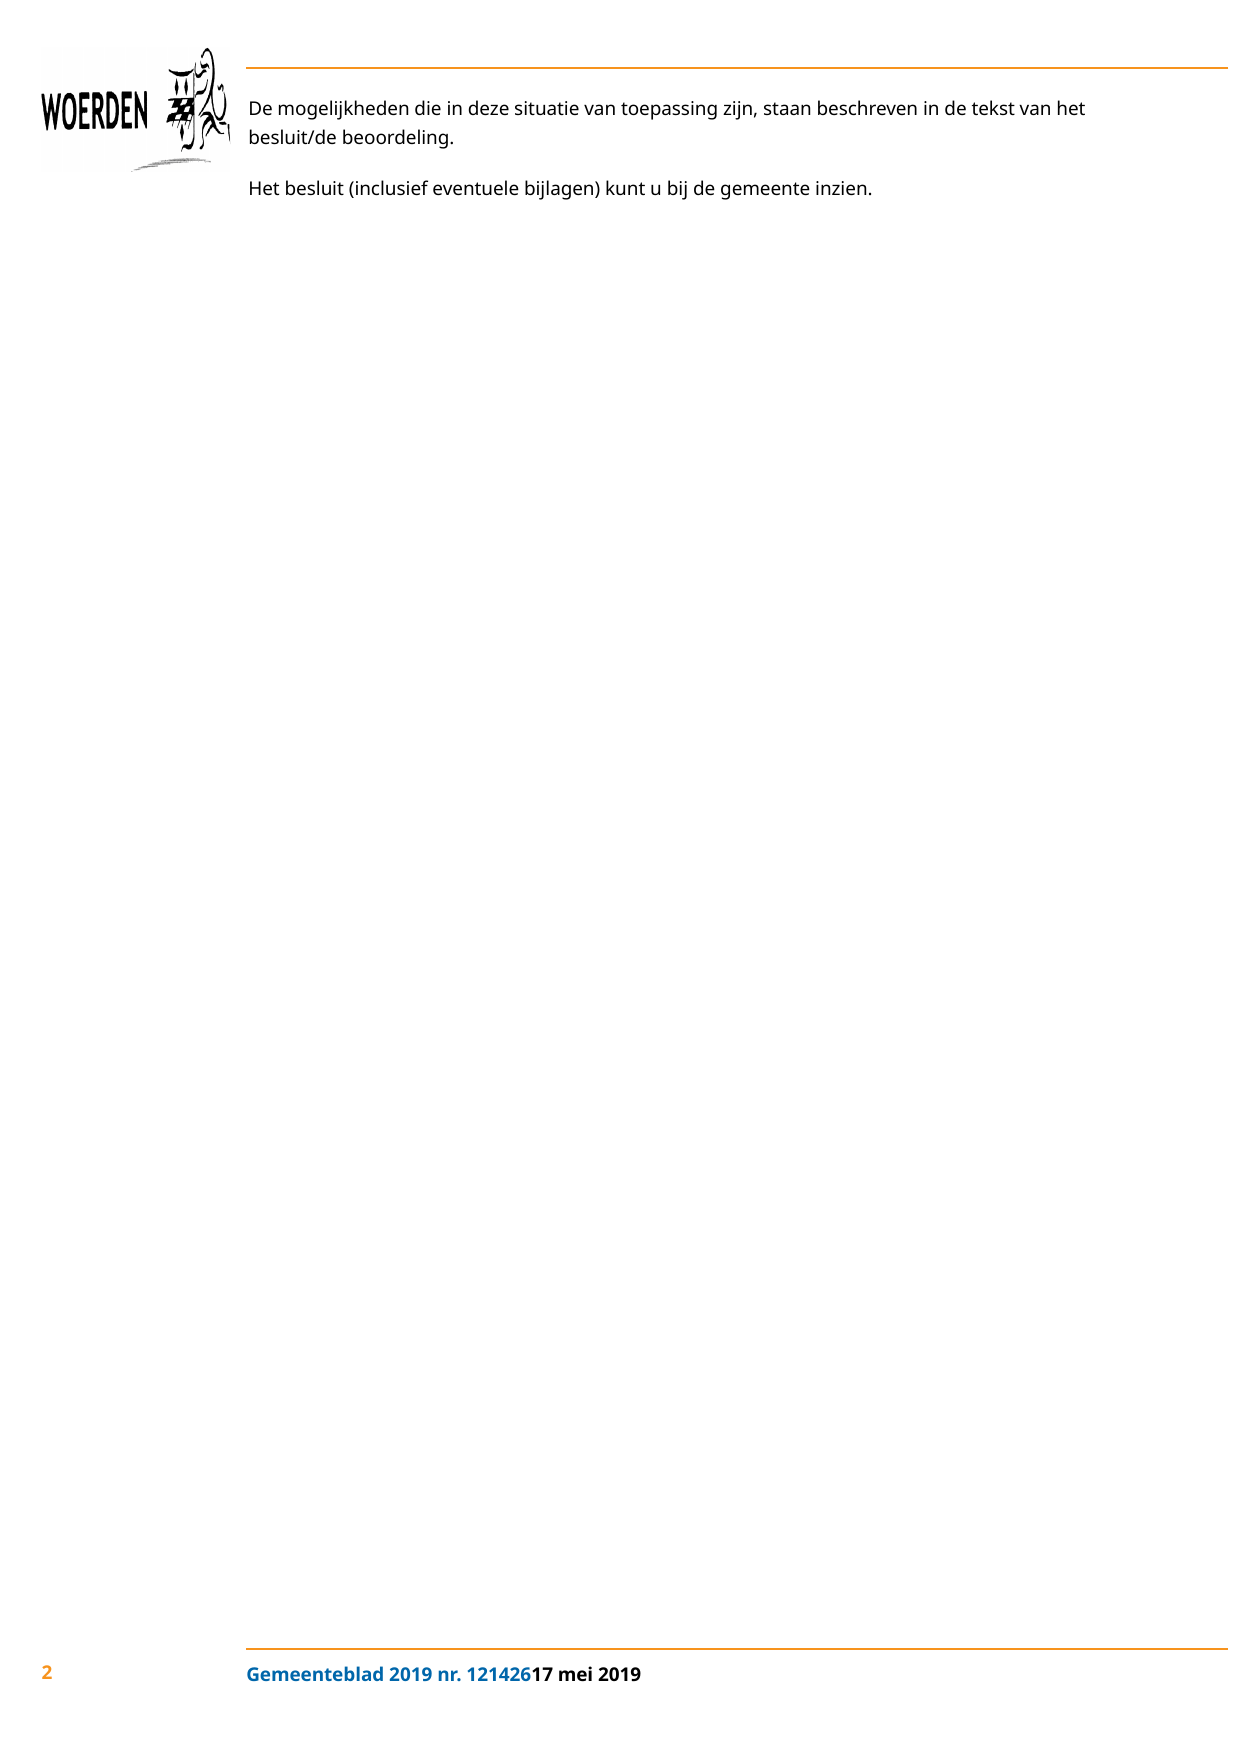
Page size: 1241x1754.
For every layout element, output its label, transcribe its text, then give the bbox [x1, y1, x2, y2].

text Het besluit (inclusief eventuele bijlagen) kunt u bij de gemeente inzien. [248, 175, 1152, 201]
picture [41, 47, 231, 172]
text De mogelijkheden die in deze situatie van toepassing zijn, staan beschreven in de tekst van het besluit/de beoordeling. [248, 95, 1152, 150]
